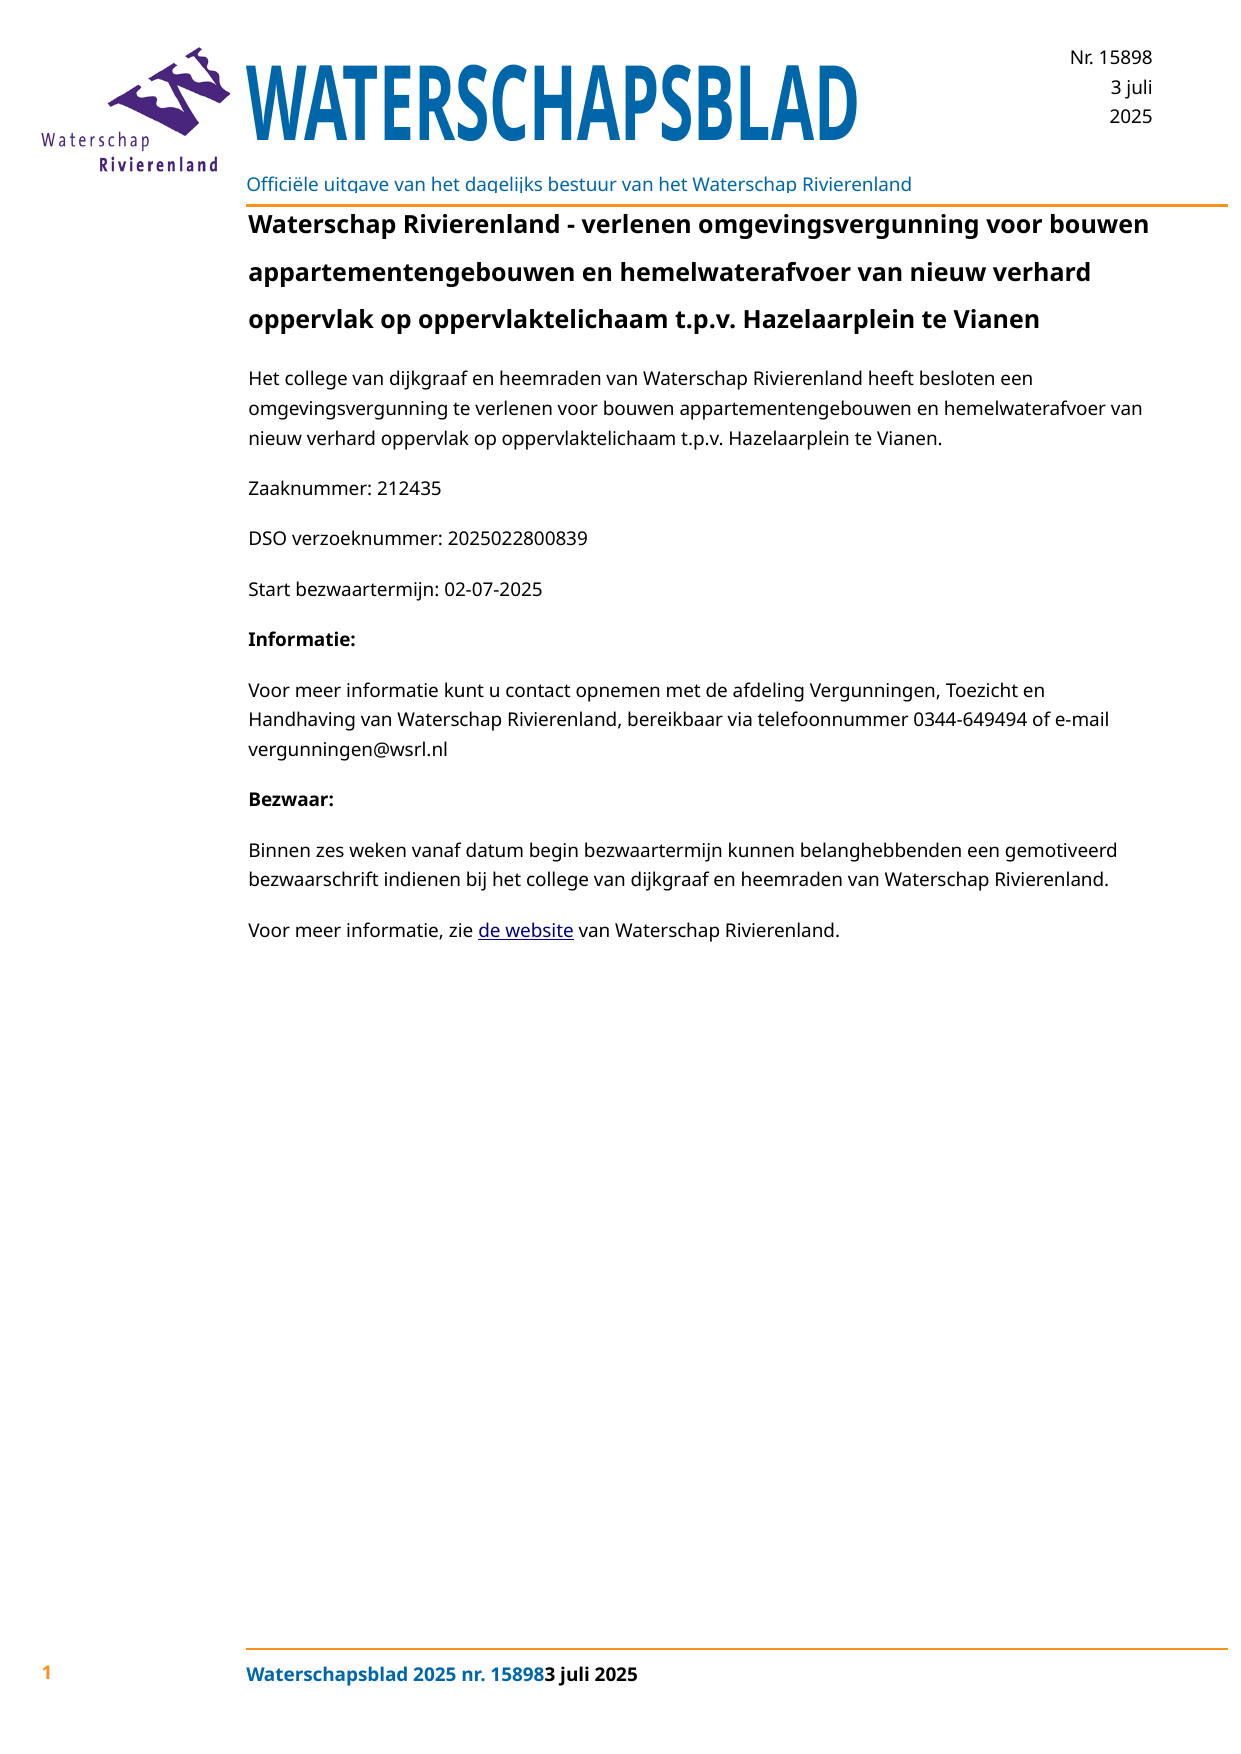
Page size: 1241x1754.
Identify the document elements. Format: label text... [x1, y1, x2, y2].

text Bezwaar: [248, 786, 1152, 812]
text Het college van dijkgraaf en heemraden van Waterschap Rivierenland heeft besloten een omgevingsvergunning te verlenen voor bouwen appartementengebouwen en hemelwaterafvoer van nieuw verhard oppervlak op oppervlaktelichaam t.p.v. Hazelaarplein te Vianen. [248, 366, 1152, 450]
picture [41, 47, 231, 172]
text Informatie: [248, 626, 1152, 652]
text Zaaknummer: 212435 [248, 475, 1152, 501]
text DSO verzoeknummer: 2025022800839 [248, 526, 1152, 551]
text Start bezwaartermijn: 02-07-2025 [248, 576, 1152, 602]
text Binnen zes weken vanaf datum begin bezwaartermijn kunnen belanghebbenden een gemotiveerd bezwaarschrift indienen bij het college van dijkgraaf en heemraden van Waterschap Rivierenland. [248, 837, 1152, 892]
text Voor meer informatie, zie de website van Waterschap Rivierenland. [248, 917, 1152, 942]
text Waterschap Rivierenland - verlenen omgevingsvergunning voor bouwen appartementengebouwen en hemelwaterafvoer van nieuw verhard oppervlak op oppervlaktelichaam t.p.v. Hazelaarplein te Vianen [248, 207, 1152, 336]
text Voor meer informatie kunt u contact opnemen met de afdeling Vergunningen, Toezicht en Handhaving van Waterschap Rivierenland, bereikbaar via telefoonnummer 0344-649494 of e-mail vergunningen@wsrl.nl [248, 677, 1152, 762]
